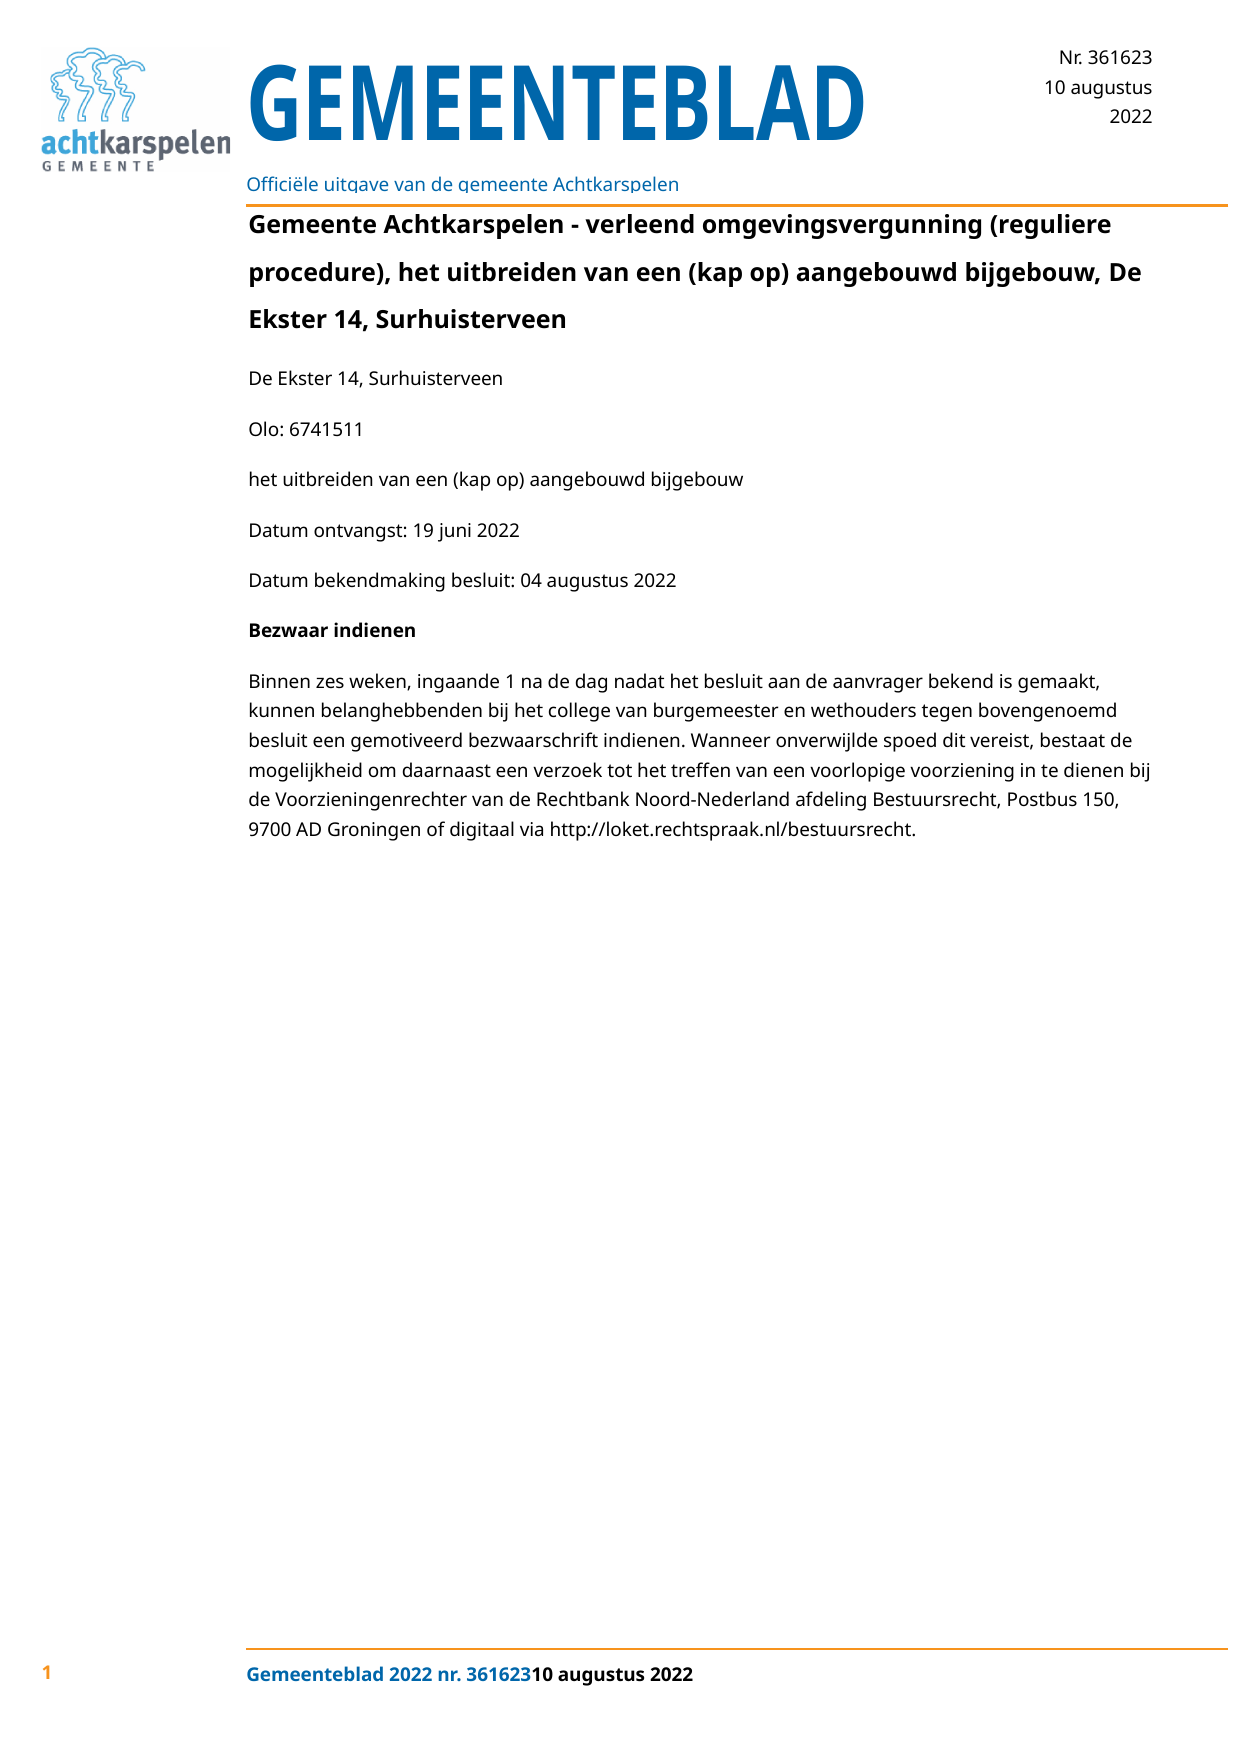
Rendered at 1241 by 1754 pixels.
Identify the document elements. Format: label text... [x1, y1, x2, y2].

text De Ekster 14, Surhuisterveen [248, 366, 1152, 391]
picture [41, 47, 231, 172]
text Gemeente Achtkarspelen - verleend omgevingsvergunning (reguliere procedure), het uitbreiden van een (kap op) aangebouwd bijgebouw, De Ekster 14, Surhuisterveen [248, 207, 1152, 336]
text Datum bekendmaking besluit: 04 augustus 2022 [248, 567, 1152, 593]
text Datum ontvangst: 19 juni 2022 [248, 517, 1152, 542]
text Bezwaar indienen [248, 618, 1152, 643]
text Olo: 6741511 [248, 416, 1152, 442]
text Binnen zes weken, ingaande 1 na de dag nadat het besluit aan de aanvrager bekend is gemaakt, kunnen belanghebbenden bij het college van burgemeester en wethouders tegen bovengenoemd besluit een gemotiveerd bezwaarschrift indienen. Wanneer onverwijlde spoed dit vereist, bestaat de mogelijkheid om daarnaast een verzoek tot het treffen van een voorlopige voorziening in te dienen bij de Voorzieningenrechter van de Rechtbank Noord-Nederland afdeling Bestuursrecht, Postbus 150, 9700 AD Groningen of digitaal via http://loket.rechtspraak.nl/bestuursrecht. [248, 668, 1152, 842]
text het uitbreiden van een (kap op) aangebouwd bijgebouw [248, 466, 1152, 492]
